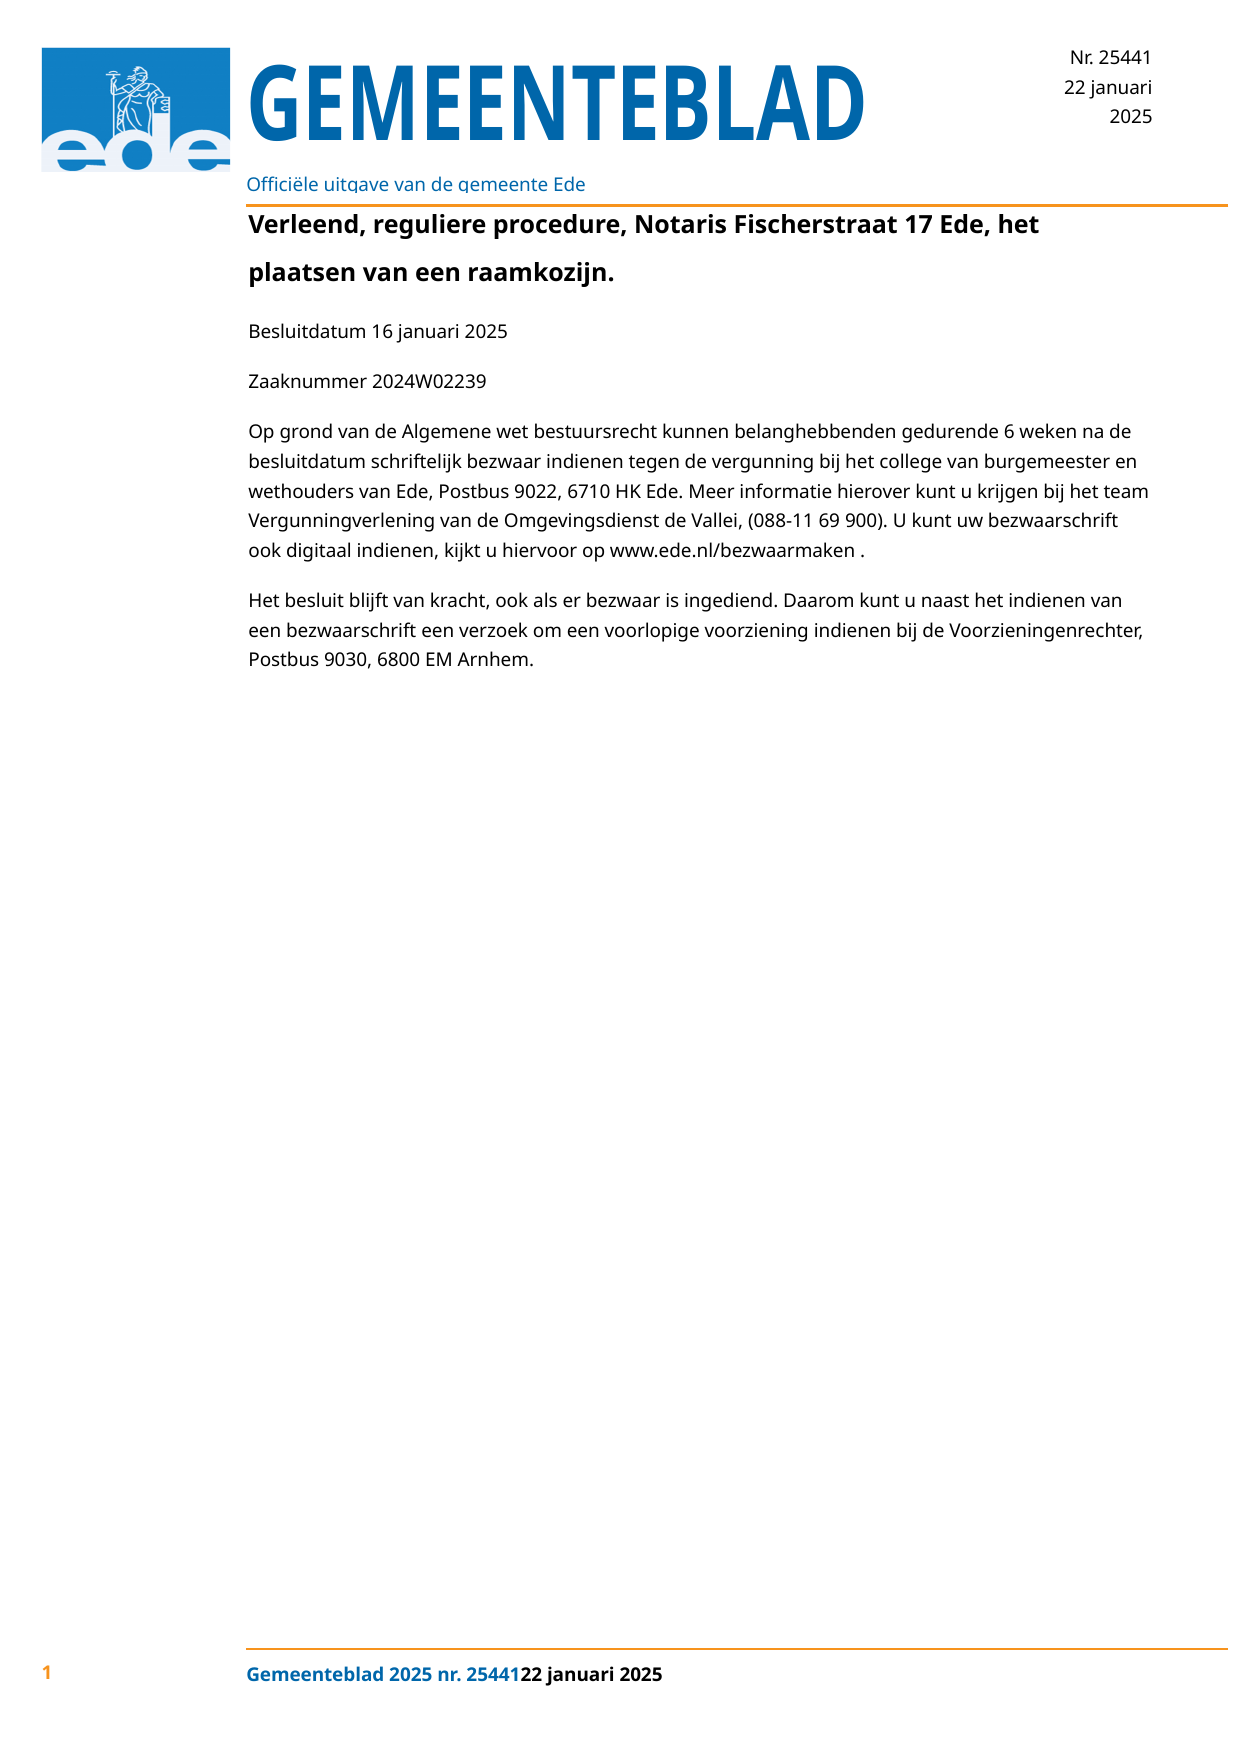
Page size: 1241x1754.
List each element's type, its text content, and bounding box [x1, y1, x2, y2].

text Besluitdatum 16 januari 2025 [248, 318, 1152, 344]
text Op grond van de Algemene wet bestuursrecht kunnen belanghebbenden gedurende 6 weken na de besluitdatum schriftelijk bezwaar indienen tegen de vergunning bij het college van burgemeester en wethouders van Ede, Postbus 9022, 6710 HK Ede. Meer informatie hierover kunt u krijgen bij het team Vergunningverlening van de Omgevingsdienst de Vallei, (088-11 69 900). U kunt uw bezwaarschrift ook digitaal indienen, kijkt u hiervoor op www.ede.nl/bezwaarmaken . [248, 419, 1152, 563]
text Verleend, reguliere procedure, Notaris Fischerstraat 17 Ede, het plaatsen van een raamkozijn. [248, 207, 1152, 288]
text Het besluit blijft van kracht, ook als er bezwaar is ingediend. Daarom kunt u naast het indienen van een bezwaarschrift een verzoek om een voorlopige voorziening indienen bij de Voorzieningenrechter, Postbus 9030, 6800 EM Arnhem. [248, 587, 1152, 672]
text Zaaknummer 2024W02239 [248, 368, 1152, 394]
picture [41, 47, 231, 172]
